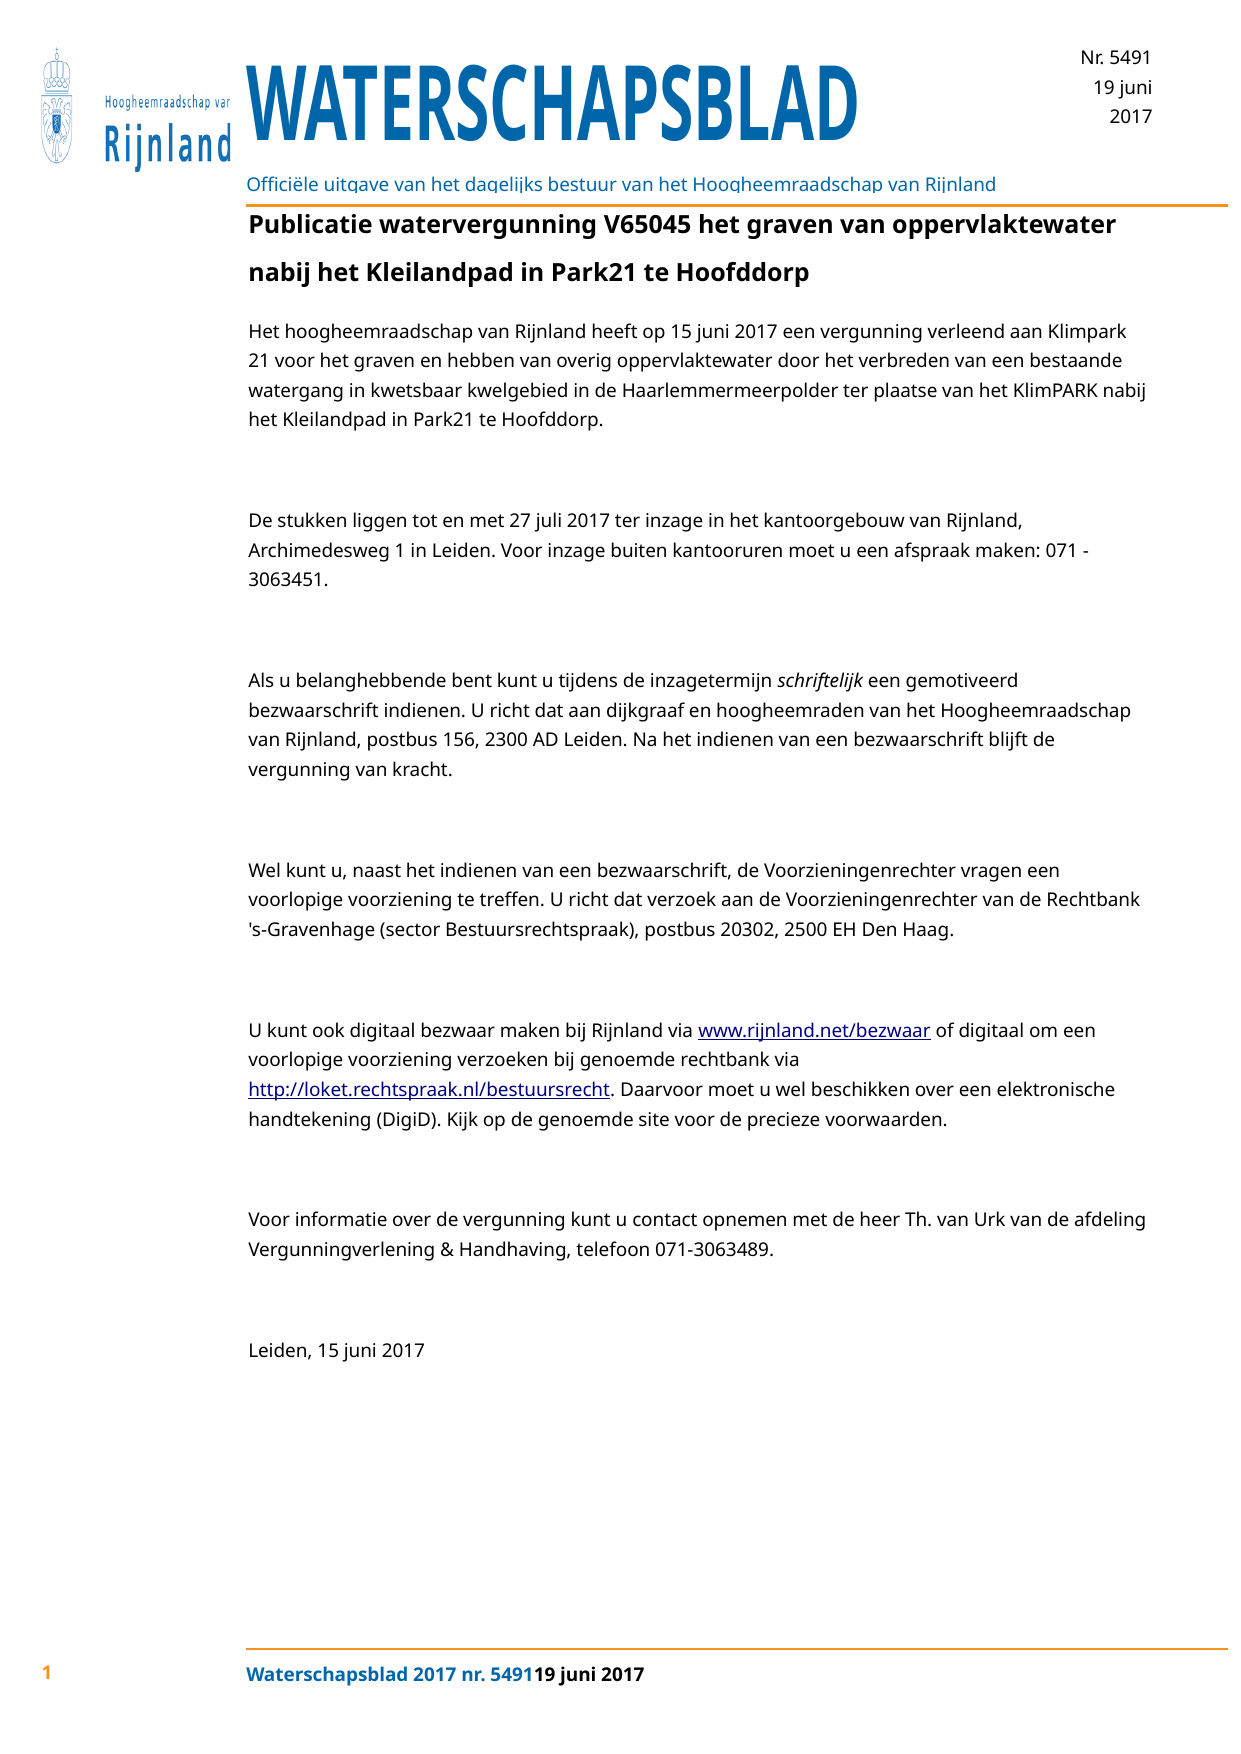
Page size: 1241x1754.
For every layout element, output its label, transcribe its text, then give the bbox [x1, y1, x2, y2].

text Leiden, 15 juni 2017 [248, 1337, 1152, 1363]
text De stukken liggen tot en met 27 juli 2017 ter inzage in het kantoorgebouw van Rijnland, Archimedesweg 1 in Leiden. Voor inzage buiten kantooruren moet u een afspraak maken: 071 - 3063451. [248, 507, 1152, 592]
text Het hoogheemraadschap van Rijnland heeft op 15 juni 2017 een vergunning verleend aan Klimpark 21 voor het graven en hebben van overig oppervlaktewater door het verbreden van een bestaande watergang in kwetsbaar kwelgebied in de Haarlemmermeerpolder ter plaatse van het KlimPARK nabij het Kleilandpad in Park21 te Hoofddorp. [248, 318, 1152, 432]
text Als u belanghebbende bent kunt u tijdens de inzagetermijn schriftelijk een gemotiveerd bezwaarschrift indienen. U richt dat aan dijkgraaf en hoogheemraden van het Hoogheemraadschap van Rijnland, postbus 156, 2300 AD Leiden. Na het indienen van een bezwaarschrift blijft de vergunning van kracht. [248, 667, 1152, 782]
text Voor informatie over de vergunning kunt u contact opnemen met de heer Th. van Urk van de afdeling Vergunningverlening & Handhaving, telefoon 071-3063489. [248, 1207, 1152, 1262]
text U kunt ook digitaal bezwaar maken bij Rijnland via www.rijnland.net/bezwaar of digitaal om een voorlopige voorziening verzoeken bij genoemde rechtbank via http://loket.rechtspraak.nl/bestuursrecht. Daarvoor moet u wel beschikken over een elektronische handtekening (DigiD). Kijk op de genoemde site voor de precieze voorwaarden. [248, 1017, 1152, 1132]
text Publicatie watervergunning V65045 het graven van oppervlaktewater nabij het Kleilandpad in Park21 te Hoofddorp [248, 207, 1152, 288]
picture [41, 47, 231, 172]
text Wel kunt u, naast het indienen van een bezwaarschrift, de Voorzieningenrechter vragen een voorlopige voorziening te treffen. U richt dat verzoek aan de Voorzieningenrechter van de Rechtbank 's-Gravenhage (sector Bestuursrechtspraak), postbus 20302, 2500 EH Den Haag. [248, 857, 1152, 942]
